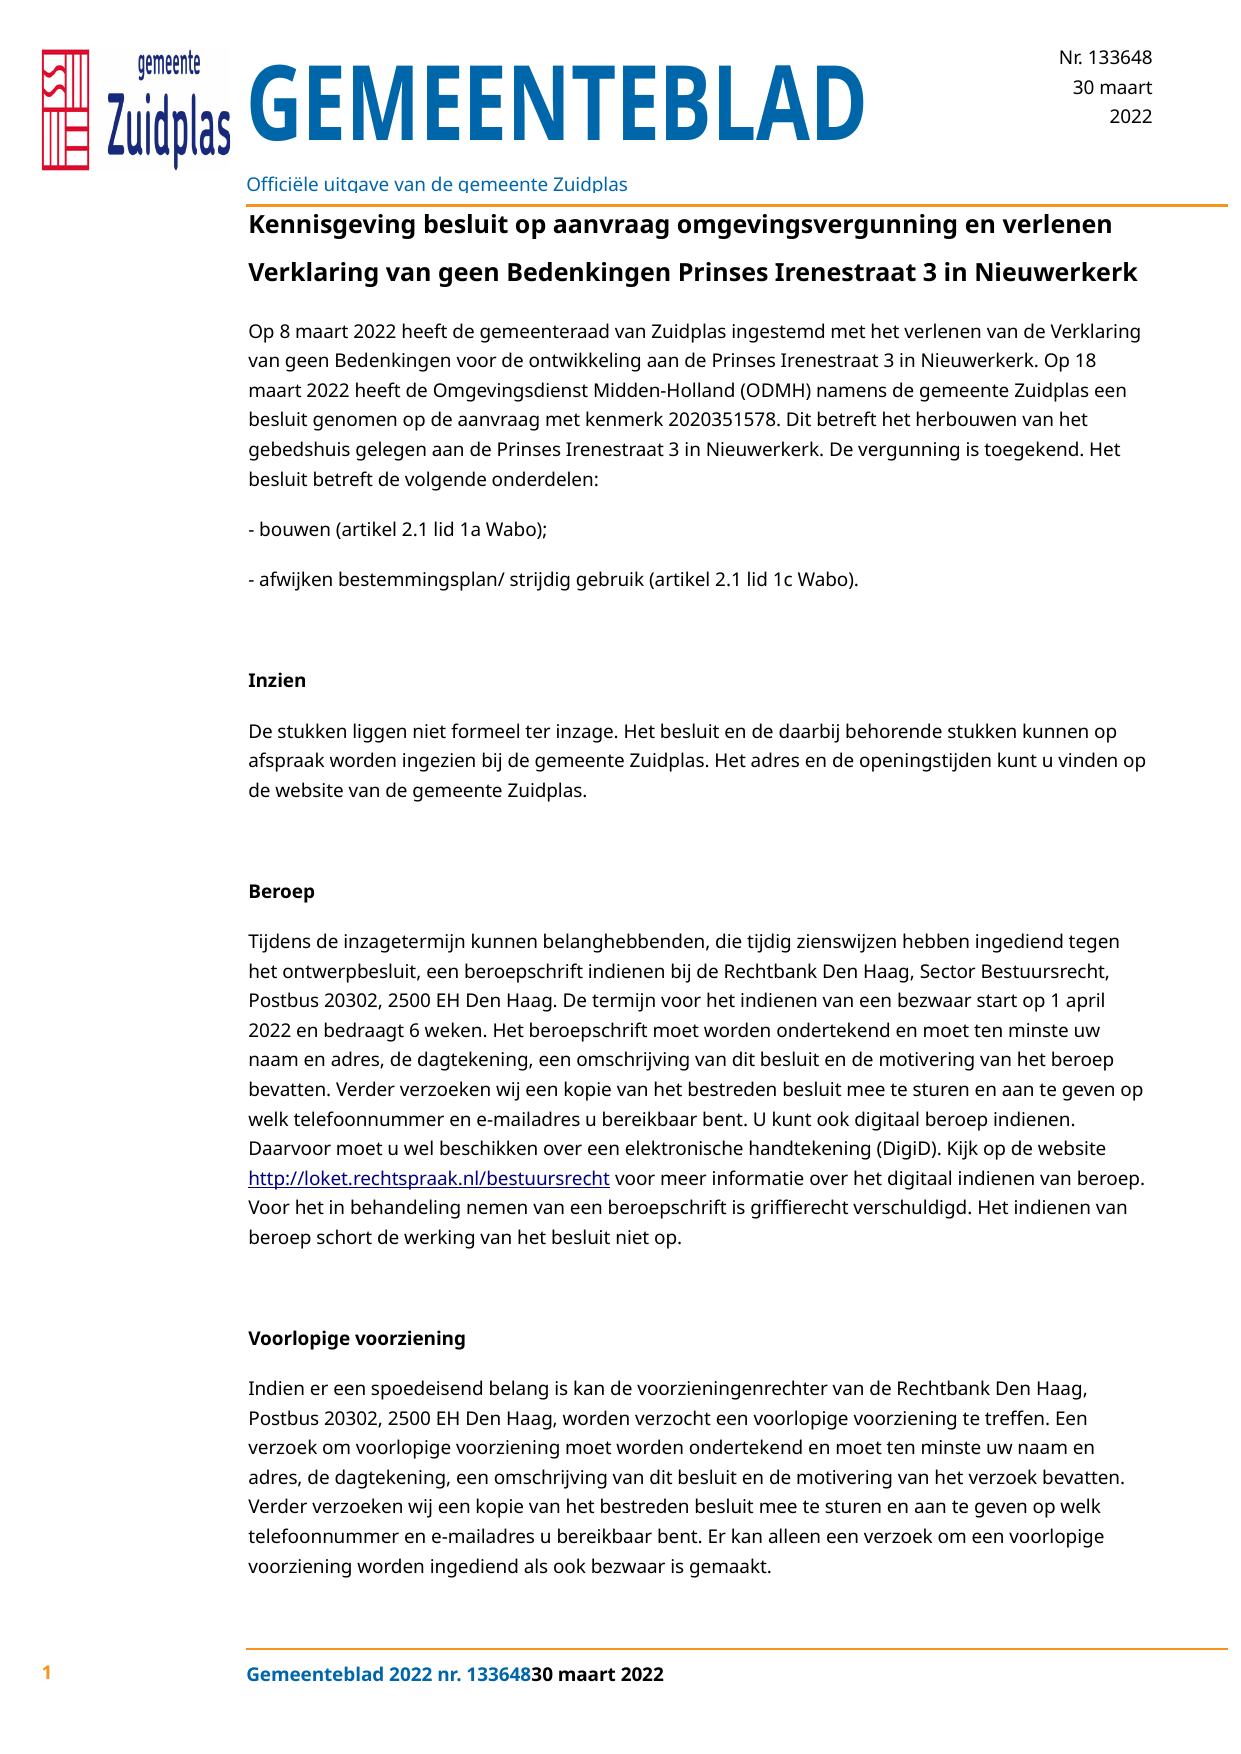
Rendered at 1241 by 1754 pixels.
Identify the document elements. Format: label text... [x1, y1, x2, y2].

picture [41, 47, 231, 172]
text Voorlopige voorziening [248, 1325, 1152, 1351]
text - bouwen (artikel 2.1 lid 1a Wabo); [248, 516, 1152, 542]
text De stukken liggen niet formeel ter inzage. Het besluit en de daarbij behorende stukken kunnen op afspraak worden ingezien bij de gemeente Zuidplas. Het adres en de openingstijden kunt u vinden op de website van de gemeente Zuidplas. [248, 718, 1152, 803]
text Tijdens de inzagetermijn kunnen belanghebbenden, die tijdig zienswijzen hebben ingediend tegen het ontwerpbesluit, een beroepschrift indienen bij de Rechtbank Den Haag, Sector Bestuursrecht, Postbus 20302, 2500 EH Den Haag. De termijn voor het indienen van een bezwaar start op 1 april 2022 en bedraagt 6 weken. Het beroepschrift moet worden ondertekend en moet ten minste uw naam en adres, de dagtekening, een omschrijving van dit besluit en de motivering van het beroep bevatten. Verder verzoeken wij een kopie van het bestreden besluit mee te sturen en aan te geven op welk telefoonnummer en e-mailadres u bereikbaar bent. U kunt ook digitaal beroep indienen. Daarvoor moet u wel beschikken over een elektronische handtekening (DigiD). Kijk op de website http://loket.rechtspraak.nl/bestuursrecht voor meer informatie over het digitaal indienen van beroep. Voor het in behandeling nemen van een beroepschrift is griffierecht verschuldigd. Het indienen van beroep schort de werking van het besluit niet op. [248, 928, 1152, 1250]
text Kennisgeving besluit op aanvraag omgevingsvergunning en verlenen Verklaring van geen Bedenkingen Prinses Irenestraat 3 in Nieuwerkerk [248, 207, 1152, 288]
text Op 8 maart 2022 heeft de gemeenteraad van Zuidplas ingestemd met het verlenen van de Verklaring van geen Bedenkingen voor de ontwikkeling aan de Prinses Irenestraat 3 in Nieuwerkerk. Op 18 maart 2022 heeft de Omgevingsdienst Midden-Holland (ODMH) namens de gemeente Zuidplas een besluit genomen op de aanvraag met kenmerk 2020351578. Dit betreft het herbouwen van het gebedshuis gelegen aan de Prinses Irenestraat 3 in Nieuwerkerk. De vergunning is toegekend. Het besluit betreft de volgende onderdelen: [248, 318, 1152, 492]
text Indien er een spoedeisend belang is kan de voorzieningenrechter van de Rechtbank Den Haag, Postbus 20302, 2500 EH Den Haag, worden verzocht een voorlopige voorziening te treffen. Een verzoek om voorlopige voorziening moet worden ondertekend en moet ten minste uw naam en adres, de dagtekening, een omschrijving van dit besluit en de motivering van het verzoek bevatten. Verder verzoeken wij een kopie van het bestreden besluit mee te sturen en aan te geven op welk telefoonnummer en e-mailadres u bereikbaar bent. Er kan alleen een verzoek om een voorlopige voorziening worden ingediend als ook bezwaar is gemaakt. [248, 1375, 1152, 1579]
text Inzien [248, 667, 1152, 693]
text Beroep [248, 878, 1152, 904]
text - afwijken bestemmingsplan/ strijdig gebruik (artikel 2.1 lid 1c Wabo). [248, 567, 1152, 592]
